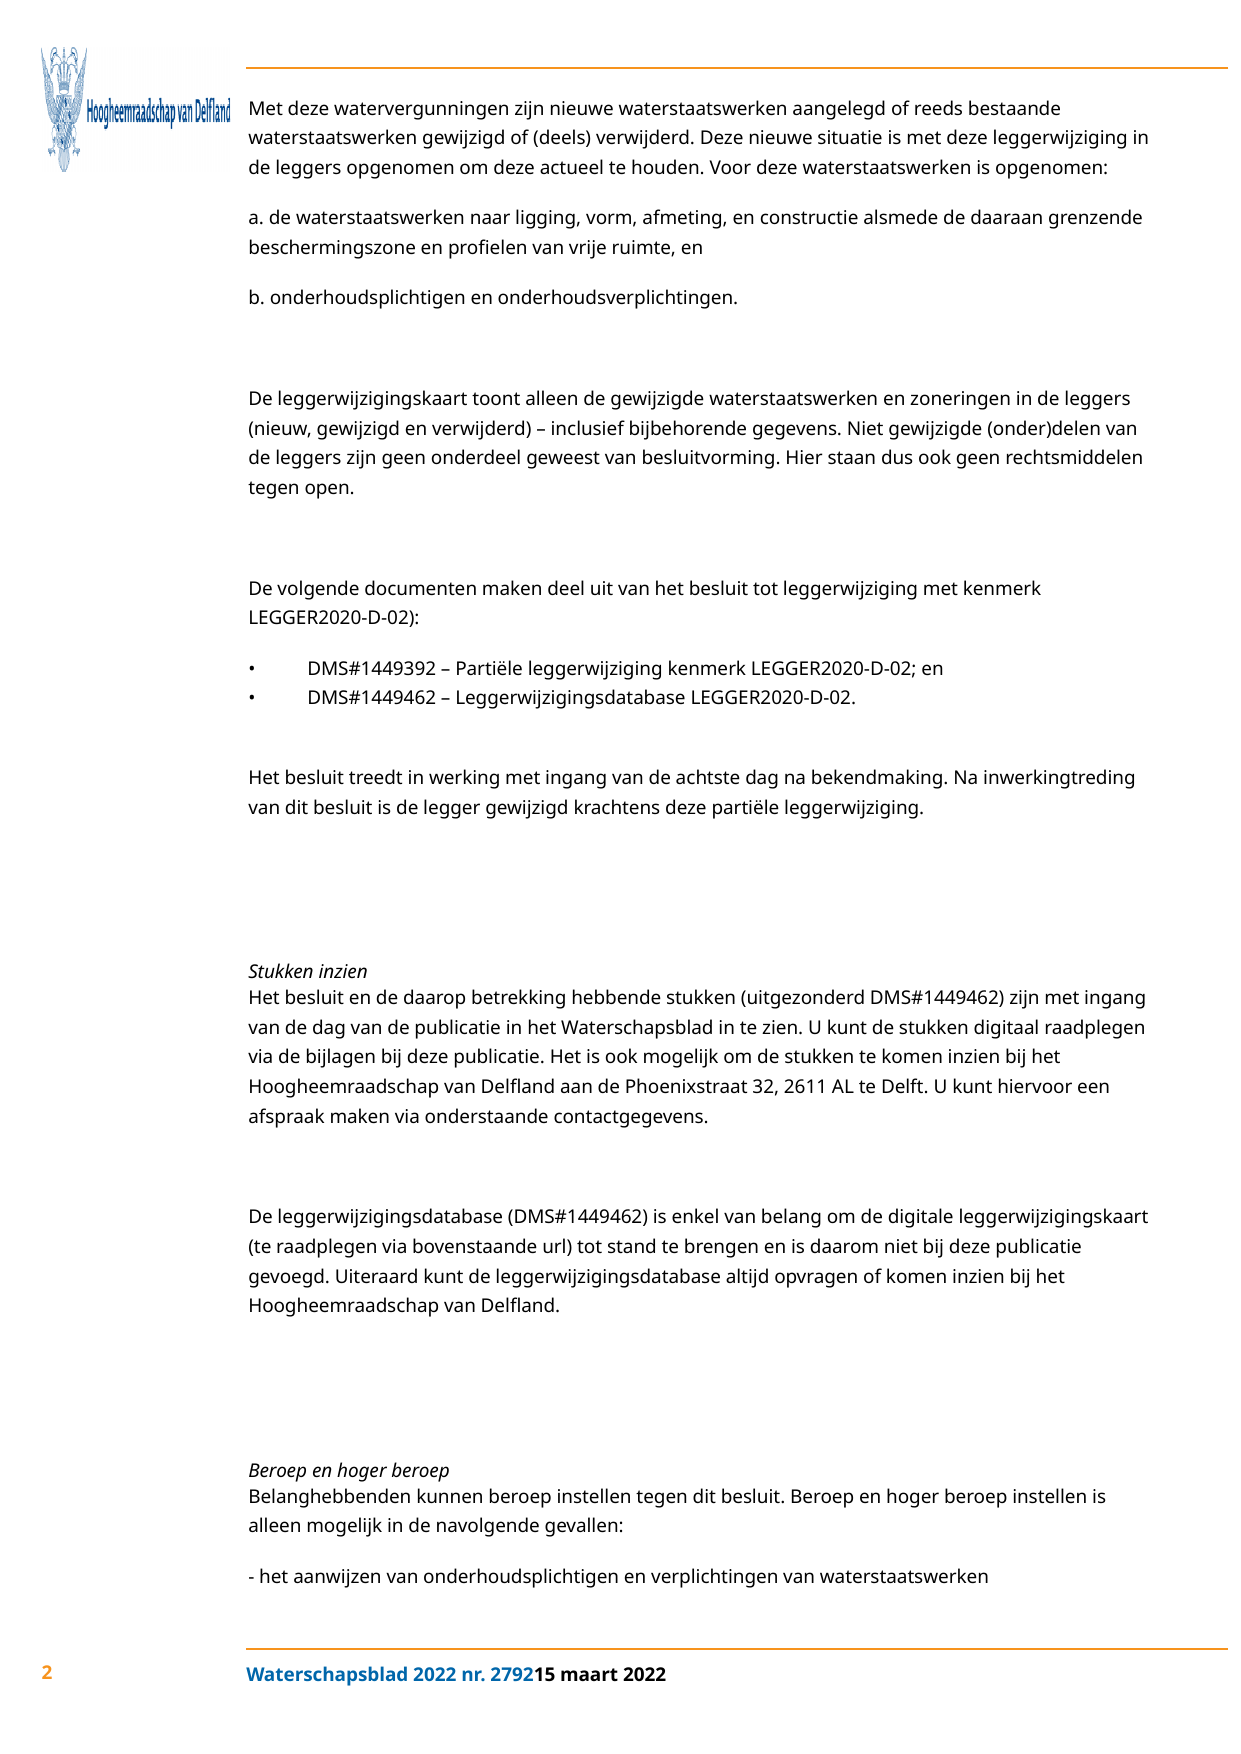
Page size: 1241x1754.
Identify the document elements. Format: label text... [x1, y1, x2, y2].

text Het besluit treedt in werking met ingang van de achtste dag na bekendmaking. Na inwerkingtreding van dit besluit is de legger gewijzigd krachtens deze partiële leggerwijziging. [248, 764, 1152, 820]
text Stukken inzien [248, 959, 1152, 984]
list DMS#1449392 – Partiële leggerwijziging kenmerk LEGGER2020-D-02; en [248, 655, 1152, 681]
text Het besluit en de daarop betrekking hebbende stukken (uitgezonderd DMS#1449462) zijn met ingang van de dag van de publicatie in het Waterschapsblad in te zien. U kunt de stukken digitaal raadplegen via de bijlagen bij deze publicatie. Het is ook mogelijk om de stukken te komen inzien bij het Hoogheemraadschap van Delfland aan de Phoenixstraat 32, 2611 AL te Delft. U kunt hiervoor een afspraak maken via onderstaande contactgegevens. [248, 984, 1152, 1128]
text De volgende documenten maken deel uit van het besluit tot leggerwijziging met kenmerk LEGGER2020-D-02): [248, 575, 1152, 630]
text a. de waterstaatswerken naar ligging, vorm, afmeting, en constructie alsmede de daaraan grenzende beschermingszone en profielen van vrije ruimte, en [248, 204, 1152, 260]
text De leggerwijzigingsdatabase (DMS#1449462) is enkel van belang om de digitale leggerwijzigingskaart (te raadplegen via bovenstaande url) tot stand te brengen en is daarom niet bij deze publicatie gevoegd. Uiteraard kunt de leggerwijzigingsdatabase altijd opvragen of komen inzien bij het Hoogheemraadschap van Delfland. [248, 1204, 1152, 1318]
text Met deze watervergunningen zijn nieuwe waterstaatswerken aangelegd of reeds bestaande waterstaatswerken gewijzigd of (deels) verwijderd. Deze nieuwe situatie is met deze leggerwijziging in de leggers opgenomen om deze actueel te houden. Voor deze waterstaatswerken is opgenomen: [248, 95, 1152, 180]
text b. onderhoudsplichtigen en onderhoudsverplichtingen. [248, 284, 1152, 310]
text De leggerwijzigingskaart toont alleen de gewijzigde waterstaatswerken en zoneringen in de leggers (nieuw, gewijzigd en verwijderd) – inclusief bijbehorende gegevens. Niet gewijzigde (onder)delen van de leggers zijn geen onderdeel geweest van besluitvorming. Hier staan dus ook geen rechtsmiddelen tegen open. [248, 385, 1152, 500]
text Belanghebbenden kunnen beroep instellen tegen dit besluit. Beroep en hoger beroep instellen is alleen mogelijk in de navolgende gevallen: [248, 1483, 1152, 1538]
text Beroep en hoger beroep [248, 1457, 1152, 1483]
picture [41, 47, 231, 172]
text - het aanwijzen van onderhoudsplichtigen en verplichtingen van waterstaatswerken [248, 1563, 1152, 1589]
list DMS#1449462 – Leggerwijzigingsdatabase LEGGER2020-D-02. [248, 684, 1152, 710]
